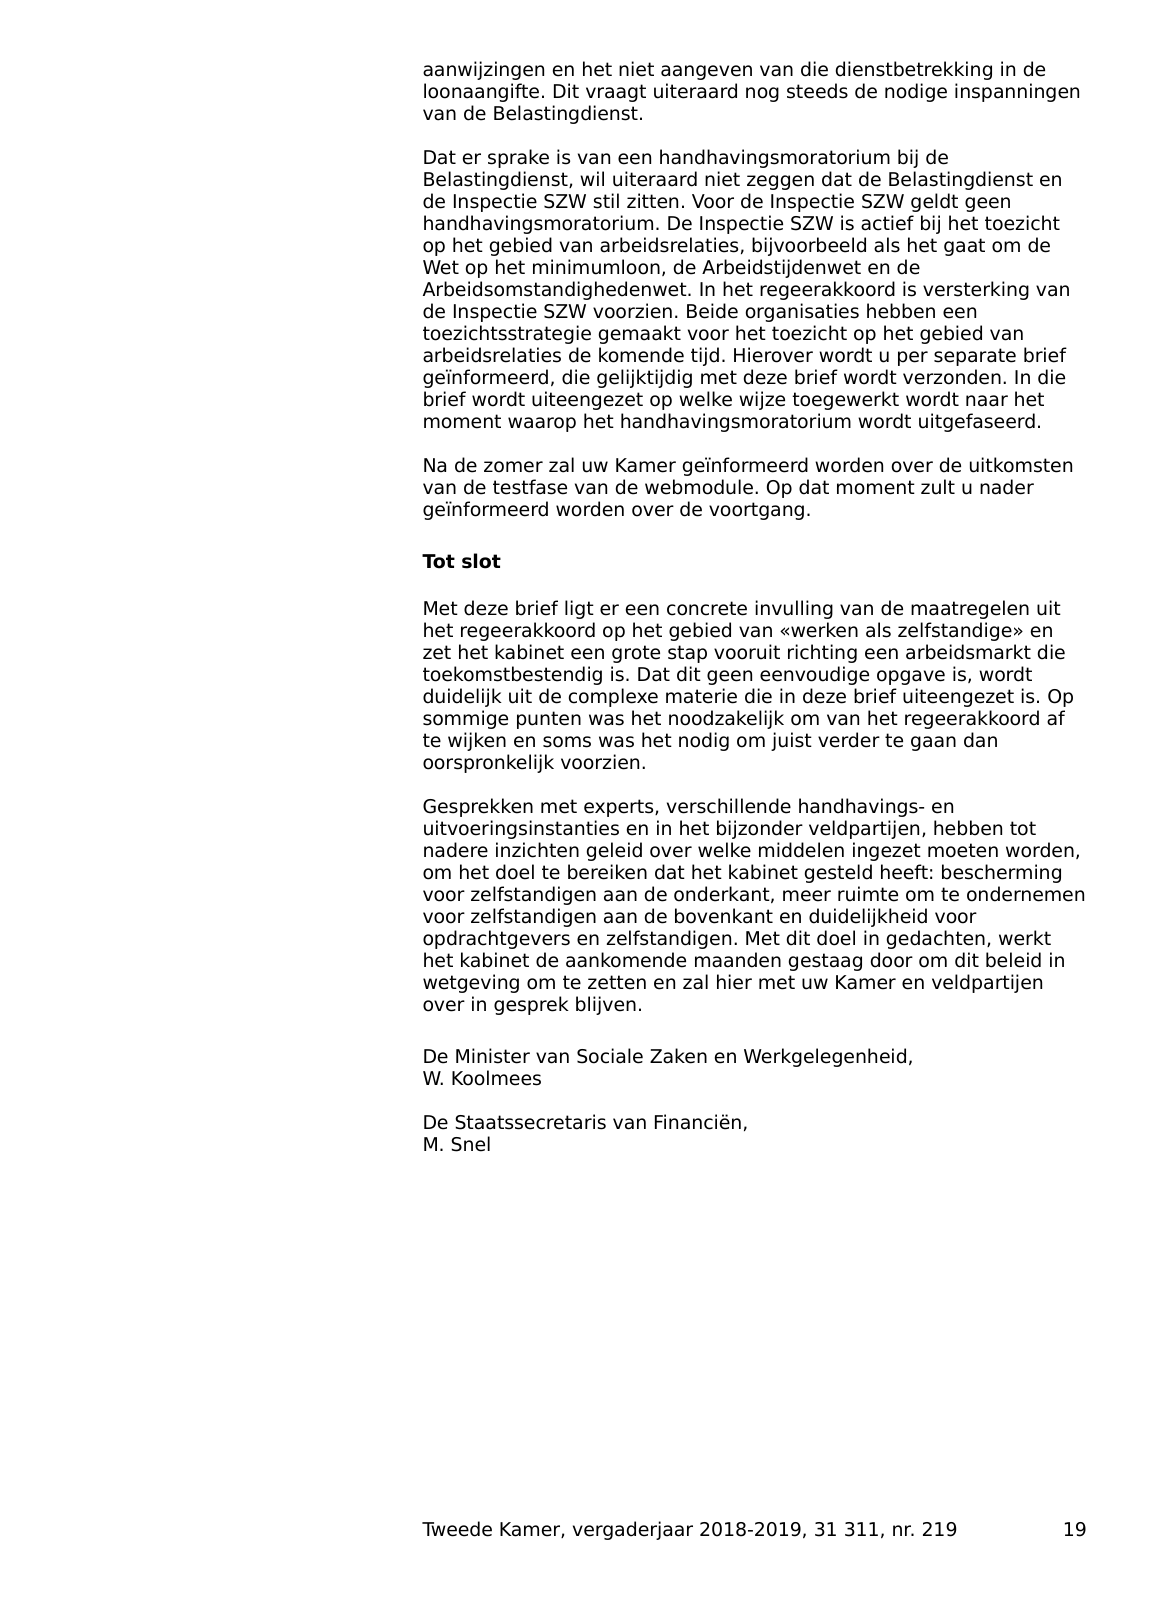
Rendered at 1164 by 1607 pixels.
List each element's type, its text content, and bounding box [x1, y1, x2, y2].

text De Staatssecretaris van Financiën, M. Snel [422, 1112, 1087, 1156]
text Met deze brief ligt er een concrete invulling van de maatregelen uit het regeerakkoord op het gebied van «werken als zelfstandige» en zet het kabinet een grote stap vooruit richting een arbeidsmarkt die toekomstbestendig is. Dat dit geen eenvoudige opgave is, wordt duidelijk uit de complexe materie die in deze brief uiteengezet is. Op sommige punten was het noodzakelijk om van het regeerakkoord af te wijken en soms was het nodig om juist verder te gaan dan oorspronkelijk voorzien. [422, 598, 1087, 774]
text Gesprekken met experts, verschillende handhavings- en uitvoeringsinstanties en in het bijzonder veldpartijen, hebben tot nadere inzichten geleid over welke middelen ingezet moeten worden, om het doel te bereiken dat het kabinet gesteld heeft: bescherming voor zelfstandigen aan de onderkant, meer ruimte om te ondernemen voor zelfstandigen aan de bovenkant en duidelijkheid voor opdrachtgevers en zelfstandigen. Met dit doel in gedachten, werkt het kabinet de aankomende maanden gestaag door om dit beleid in wetgeving om te zetten en zal hier met uw Kamer en veldpartijen over in gesprek blijven. [422, 796, 1087, 1016]
text aanwijzingen en het niet aangeven van die dienstbetrekking in de loonaangifte. Dit vraagt uiteraard nog steeds de nodige inspanningen van de Belastingdienst. [422, 59, 1087, 125]
text Dat er sprake is van een handhavingsmoratorium bij de Belastingdienst, wil uiteraard niet zeggen dat de Belastingdienst en de Inspectie SZW stil zitten. Voor de Inspectie SZW geldt geen handhavingsmoratorium. De Inspectie SZW is actief bij het toezicht op het gebied van arbeidsrelaties, bijvoorbeeld als het gaat om de Wet op het minimumloon, de Arbeidstijdenwet en de Arbeidsomstandighedenwet. In het regeerakkoord is versterking van de Inspectie SZW voorzien. Beide organisaties hebben een toezichtsstrategie gemaakt voor het toezicht op het gebied van arbeidsrelaties de komende tijd. Hierover wordt u per separate brief geïnformeerd, die gelijktijdig met deze brief wordt verzonden. In die brief wordt uiteengezet op welke wijze toegewerkt wordt naar het moment waarop het handhavingsmoratorium wordt uitgefaseerd. [422, 147, 1087, 433]
subtitle Tot slot [422, 551, 1087, 573]
text De Minister van Sociale Zaken en Werkgelegenheid, W. Koolmees [422, 1046, 1087, 1090]
text Na de zomer zal uw Kamer geïnformeerd worden over de uitkomsten van de testfase van de webmodule. Op dat moment zult u nader geïnformeerd worden over de voortgang. [422, 455, 1087, 521]
